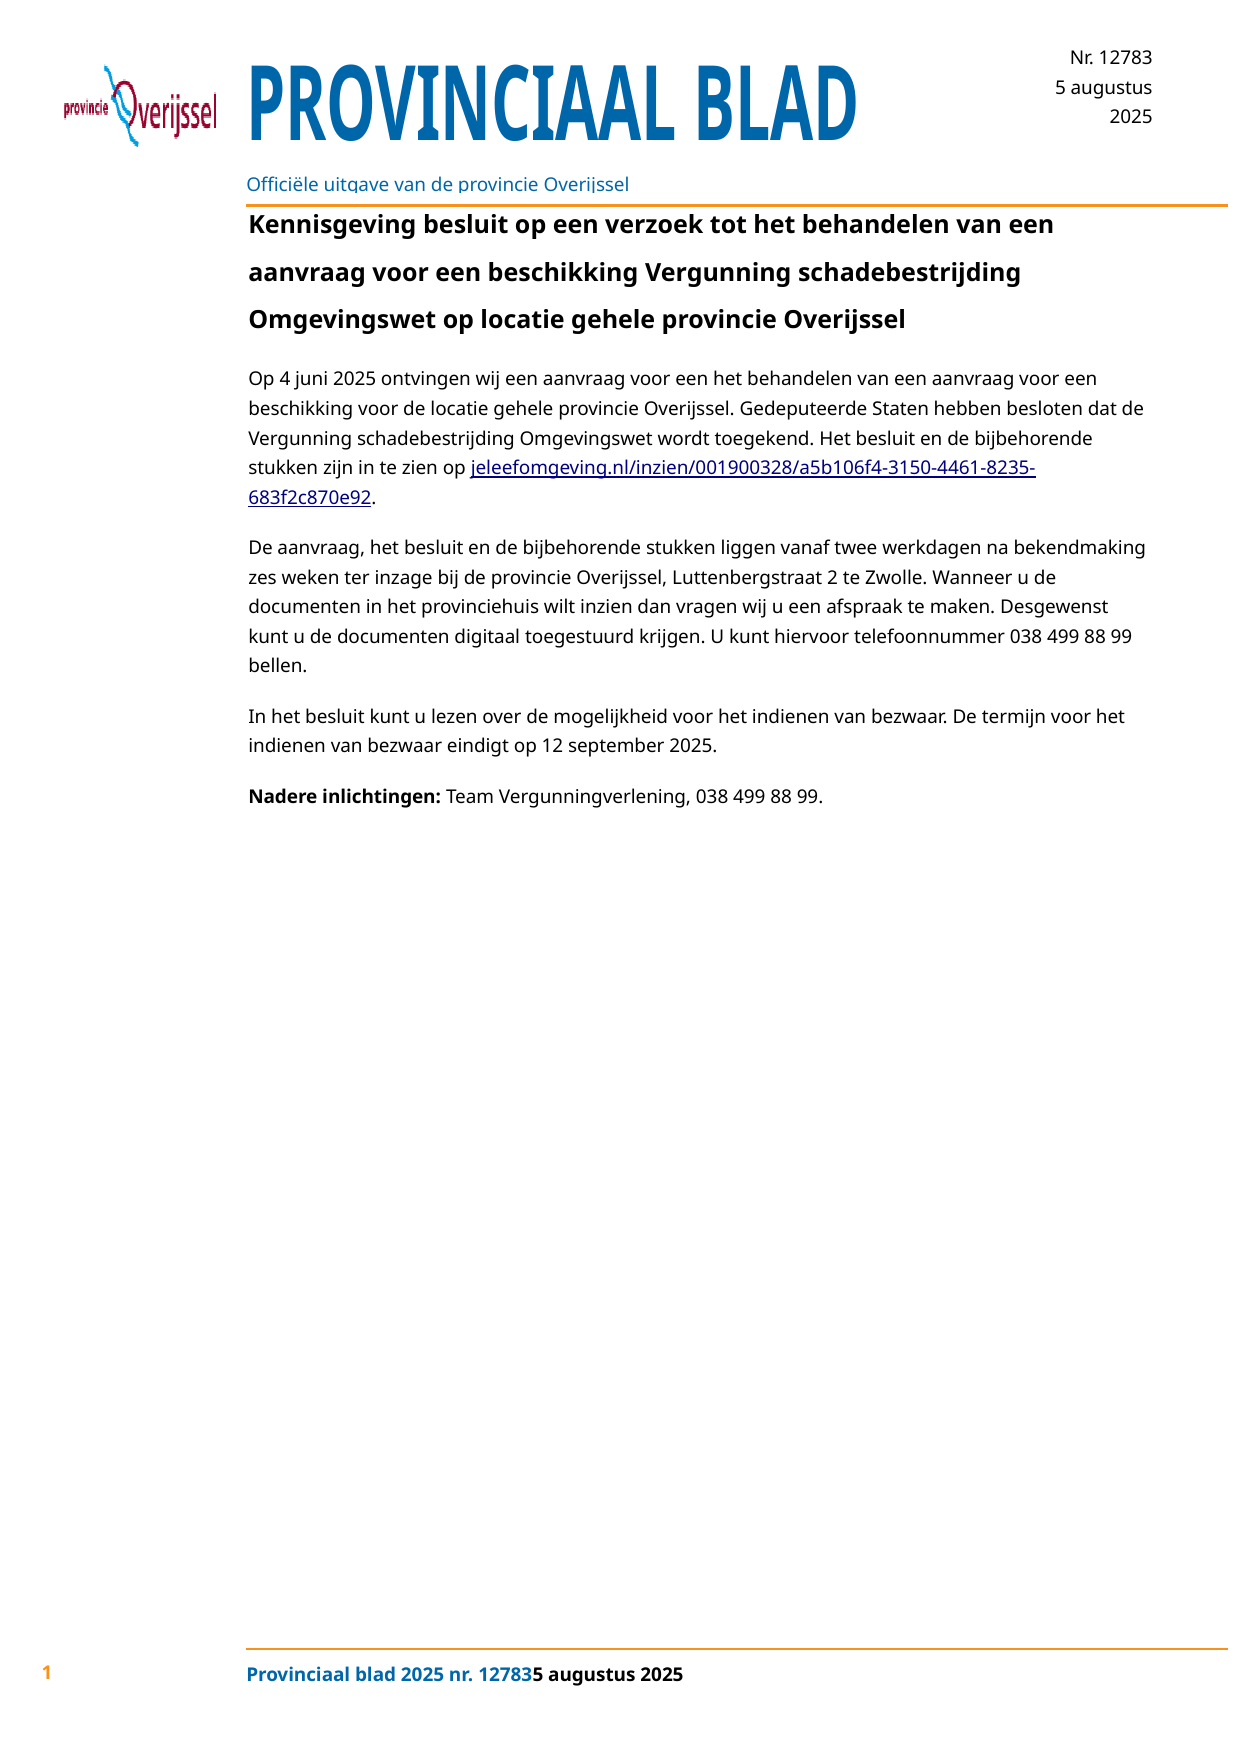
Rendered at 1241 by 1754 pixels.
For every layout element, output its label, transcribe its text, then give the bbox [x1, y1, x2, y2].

text Op 4 juni 2025 ontvingen wij een aanvraag voor een het behandelen van een aanvraag voor een beschikking voor de locatie gehele provincie Overijssel. Gedeputeerde Staten hebben besloten dat de Vergunning schadebestrijding Omgevingswet wordt toegekend. Het besluit en de bijbehorende stukken zijn in te zien op jeleefomgeving.nl/inzien/001900328/a5b106f4-3150-4461-8235-683f2c870e92. [248, 366, 1152, 509]
text In het besluit kunt u lezen over de mogelijkheid voor het indienen van bezwaar. De termijn voor het indienen van bezwaar eindigt op 12 september 2025. [248, 703, 1152, 758]
text De aanvraag, het besluit en de bijbehorende stukken liggen vanaf twee werkdagen na bekendmaking zes weken ter inzage bij de provincie Overijssel, Luttenbergstraat 2 te Zwolle. Wanneer u de documenten in het provinciehuis wilt inzien dan vragen wij u een afspraak te maken. Desgewenst kunt u de documenten digitaal toegestuurd krijgen. U kunt hiervoor telefoonnummer 038 499 88 99 bellen. [248, 534, 1152, 678]
picture [41, 47, 231, 172]
text Kennisgeving besluit op een verzoek tot het behandelen van een aanvraag voor een beschikking Vergunning schadebestrijding Omgevingswet op locatie gehele provincie Overijssel [248, 207, 1152, 336]
text Nadere inlichtingen: Team Vergunningverlening, 038 499 88 99. [248, 783, 1152, 809]
